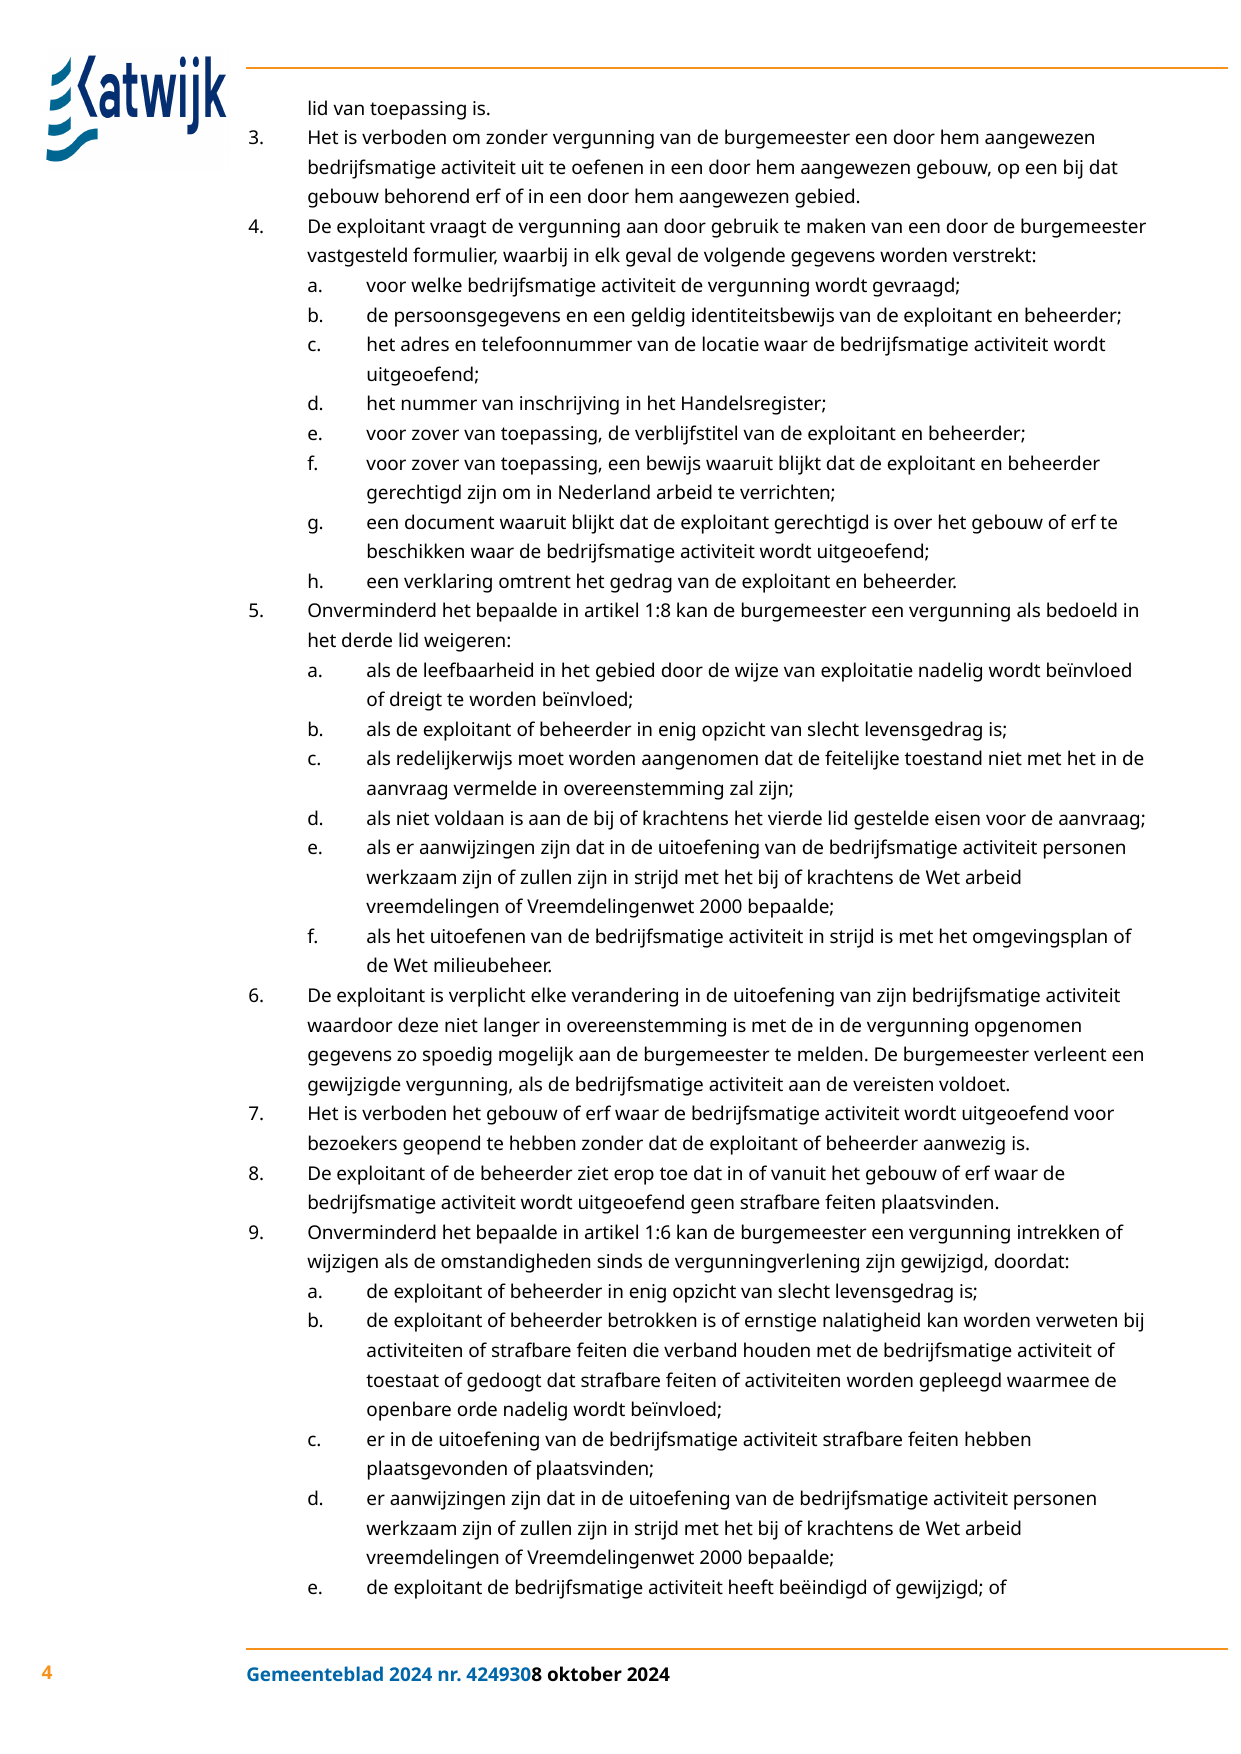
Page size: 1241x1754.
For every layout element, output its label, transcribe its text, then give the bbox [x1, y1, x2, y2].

list De exploitant is verplicht elke verandering in de uitoefening van zijn bedrijfsmatige activiteit waardoor deze niet langer in overeenstemming is met de in de vergunning opgenomen gegevens zo spoedig mogelijk aan de burgemeester te melden. De burgemeester verleent een gewijzigde vergunning, als de bedrijfsmatige activiteit aan de vereisten voldoet. [248, 982, 1152, 1097]
list de exploitant of beheerder in enig opzicht van slecht levensgedrag is; [307, 1278, 1152, 1304]
list als niet voldaan is aan de bij of krachtens het vierde lid gestelde eisen voor de aanvraag; [307, 805, 1152, 831]
picture [41, 47, 231, 172]
list de exploitant of beheerder betrokken is of ernstige nalatigheid kan worden verweten bij activiteiten of strafbare feiten die verband houden met de bedrijfsmatige activiteit of toestaat of gedoogt dat strafbare feiten of activiteiten worden gepleegd waarmee de openbare orde nadelig wordt beïnvloed; [307, 1308, 1152, 1422]
list Het is verboden om zonder vergunning van de burgemeester een door hem aangewezen bedrijfsmatige activiteit uit te oefenen in een door hem aangewezen gebouw, op een bij dat gebouw behorend erf of in een door hem aangewezen gebied. [248, 124, 1152, 209]
list De exploitant vraagt de vergunning aan door gebruik te maken van een door de burgemeester vastgesteld formulier, waarbij in elk geval de volgende gegevens worden verstrekt: [248, 213, 1152, 268]
list als redelijkerwijs moet worden aangenomen dat de feitelijke toestand niet met het in de aanvraag vermelde in overeenstemming zal zijn; [307, 746, 1152, 801]
list Onverminderd het bepaalde in artikel 1:8 kan de burgemeester een vergunning als bedoeld in het derde lid weigeren: [248, 598, 1152, 653]
list een document waaruit blijkt dat de exploitant gerechtigd is over het gebouw of erf te beschikken waar de bedrijfsmatige activiteit wordt uitgeoefend; [307, 509, 1152, 564]
list Onverminderd het bepaalde in artikel 1:6 kan de burgemeester een vergunning intrekken of wijzigen als de omstandigheden sinds de vergunningverlening zijn gewijzigd, doordat: [248, 1219, 1152, 1274]
list lid van toepassing is. [248, 95, 1152, 121]
list er aanwijzingen zijn dat in de uitoefening van de bedrijfsmatige activiteit personen werkzaam zijn of zullen zijn in strijd met het bij of krachtens de Wet arbeid vreemdelingen of Vreemdelingenwet 2000 bepaalde; [307, 1485, 1152, 1570]
list voor welke bedrijfsmatige activiteit de vergunning wordt gevraagd; [307, 272, 1152, 298]
list als de leefbaarheid in het gebied door de wijze van exploitatie nadelig wordt beïnvloed of dreigt te worden beïnvloed; [307, 657, 1152, 712]
list als het uitoefenen van de bedrijfsmatige activiteit in strijd is met het omgevingsplan of de Wet milieubeheer. [307, 923, 1152, 978]
list een verklaring omtrent het gedrag van de exploitant en beheerder. [307, 568, 1152, 594]
list Het is verboden het gebouw of erf waar de bedrijfsmatige activiteit wordt uitgeoefend voor bezoekers geopend te hebben zonder dat de exploitant of beheerder aanwezig is. [248, 1101, 1152, 1156]
list het adres en telefoonnummer van de locatie waar de bedrijfsmatige activiteit wordt uitgeoefend; [307, 331, 1152, 387]
list voor zover van toepassing, een bewijs waaruit blijkt dat de exploitant en beheerder gerechtigd zijn om in Nederland arbeid te verrichten; [307, 450, 1152, 505]
list de persoonsgegevens en een geldig identiteitsbewijs van de exploitant en beheerder; [307, 302, 1152, 328]
list als er aanwijzingen zijn dat in de uitoefening van de bedrijfsmatige activiteit personen werkzaam zijn of zullen zijn in strijd met het bij of krachtens de Wet arbeid vreemdelingen of Vreemdelingenwet 2000 bepaalde; [307, 834, 1152, 919]
list de exploitant de bedrijfsmatige activiteit heeft beëindigd of gewijzigd; of [307, 1574, 1152, 1600]
list er in de uitoefening van de bedrijfsmatige activiteit strafbare feiten hebben plaatsgevonden of plaatsvinden; [307, 1426, 1152, 1481]
list als de exploitant of beheerder in enig opzicht van slecht levensgedrag is; [307, 716, 1152, 742]
list De exploitant of de beheerder ziet erop toe dat in of vanuit het gebouw of erf waar de bedrijfsmatige activiteit wordt uitgeoefend geen strafbare feiten plaatsvinden. [248, 1160, 1152, 1215]
list het nummer van inschrijving in het Handelsregister; [307, 391, 1152, 416]
list voor zover van toepassing, de verblijfstitel van de exploitant en beheerder; [307, 420, 1152, 446]
